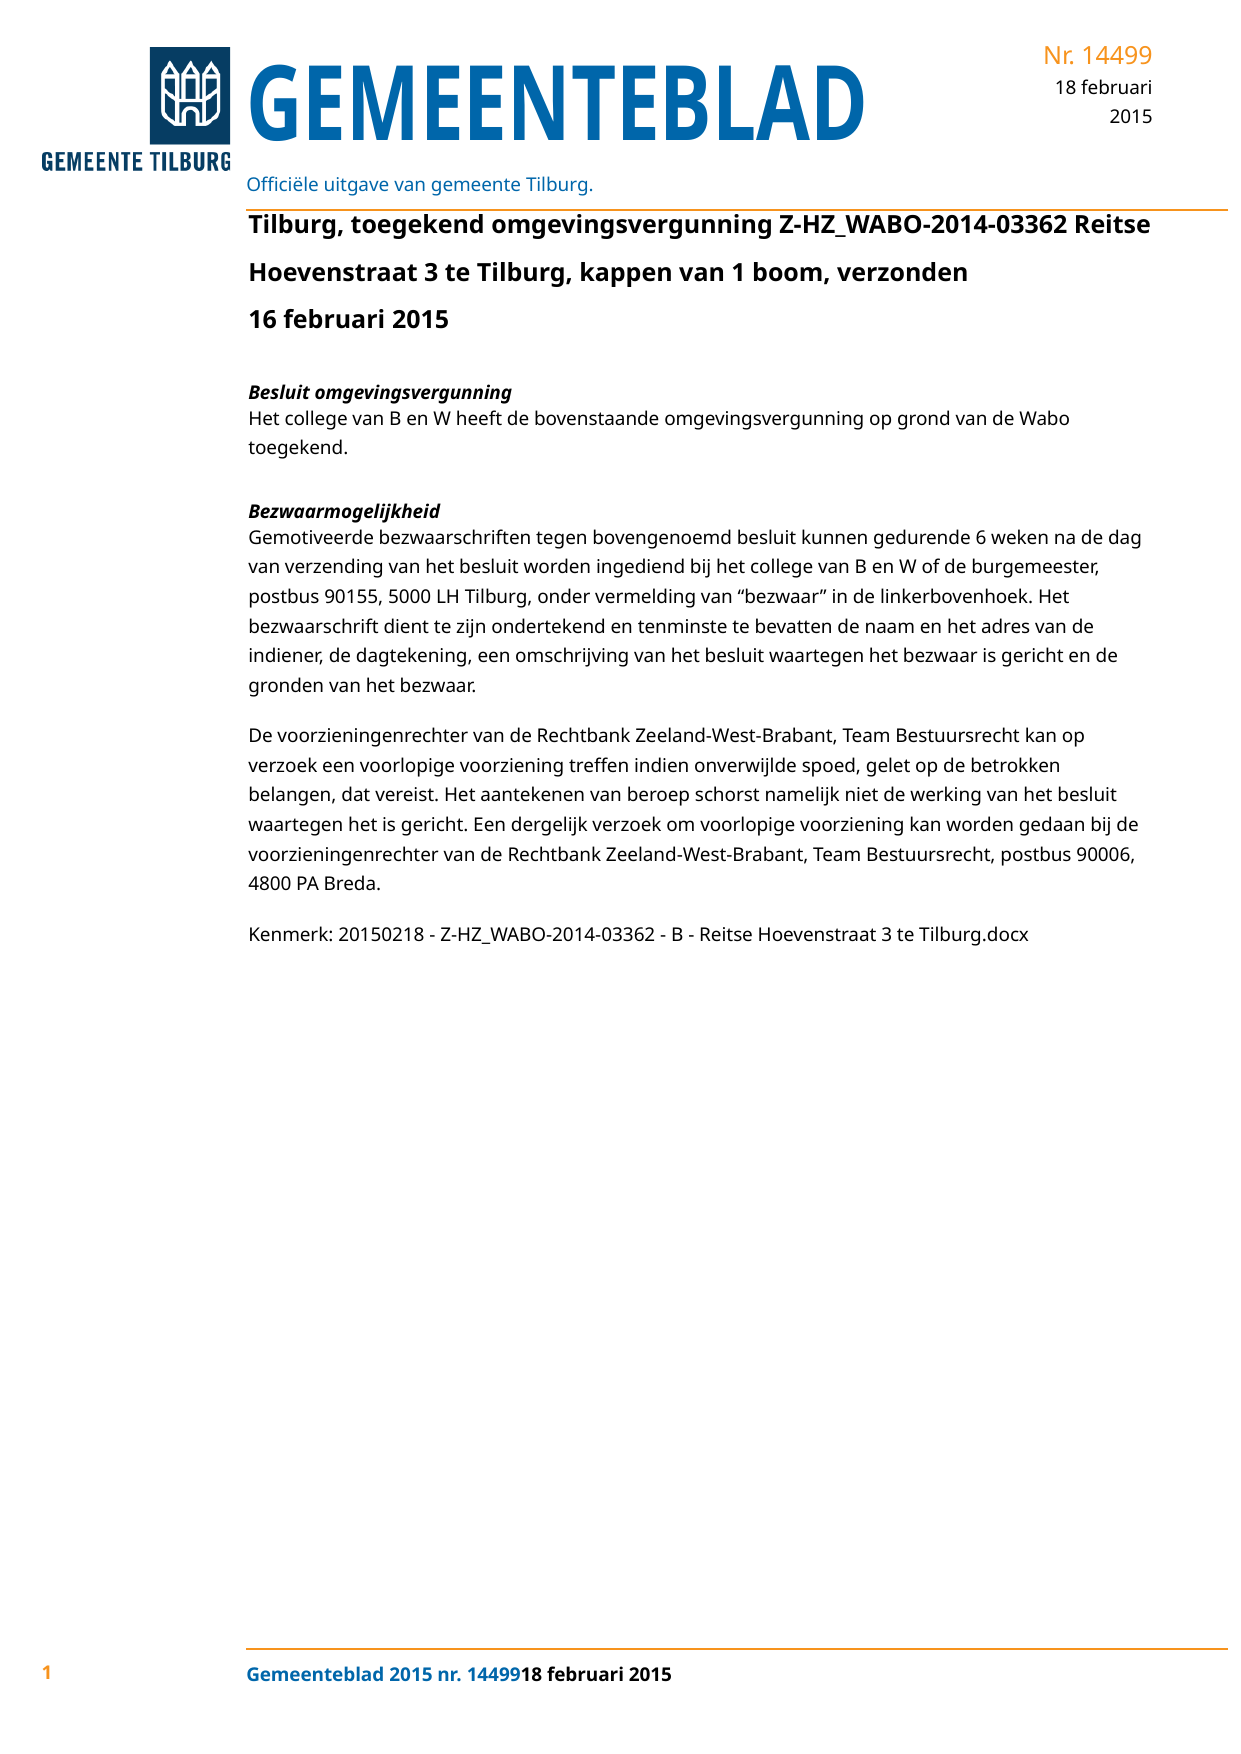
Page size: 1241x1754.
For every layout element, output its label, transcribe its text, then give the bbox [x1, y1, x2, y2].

text Bezwaarmogelijkheid [248, 498, 1152, 524]
text Gemotiveerde bezwaarschriften tegen bovengenoemd besluit kunnen gedurende 6 weken na de dag van verzending van het besluit worden ingediend bij het college van B en W of de burgemeester, postbus 90155, 5000 LH Tilburg, onder vermelding van “bezwaar” in de linkerbovenhoek. Het bezwaarschrift dient te zijn ondertekend en tenminste te bevatten de naam en het adres van de indiener, de dagtekening, een omschrijving van het besluit waartegen het bezwaar is gericht en de gronden van het bezwaar. [248, 524, 1152, 698]
text Besluit omgevingsvergunning [248, 379, 1152, 405]
text Het college van B en W heeft de bovenstaande omgevingsvergunning op grond van de Wabo toegekend. [248, 405, 1152, 460]
text Kenmerk: 20150218 - Z-HZ_WABO-2014-03362 - B - Reitse Hoevenstraat 3 te Tilburg.docx [248, 921, 1152, 946]
text De voorzieningenrechter van de Rechtbank Zeeland-West-Brabant, Team Bestuursrecht kan op verzoek een voorlopige voorziening treffen indien onverwijlde spoed, gelet op de betrokken belangen, dat vereist. Het aantekenen van beroep schorst namelijk niet de werking van het besluit waartegen het is gericht. Een dergelijk verzoek om voorlopige voorziening kan worden gedaan bij de voorzieningenrechter van de Rechtbank Zeeland-West-Brabant, Team Bestuursrecht, postbus 90006, 4800 PA Breda. [248, 722, 1152, 896]
text Tilburg, toegekend omgevingsvergunning Z-HZ_WABO-2014-03362 Reitse Hoevenstraat 3 te Tilburg, kappen van 1 boom, verzonden 16 februari 2015 [248, 211, 1152, 336]
picture [41, 47, 231, 172]
